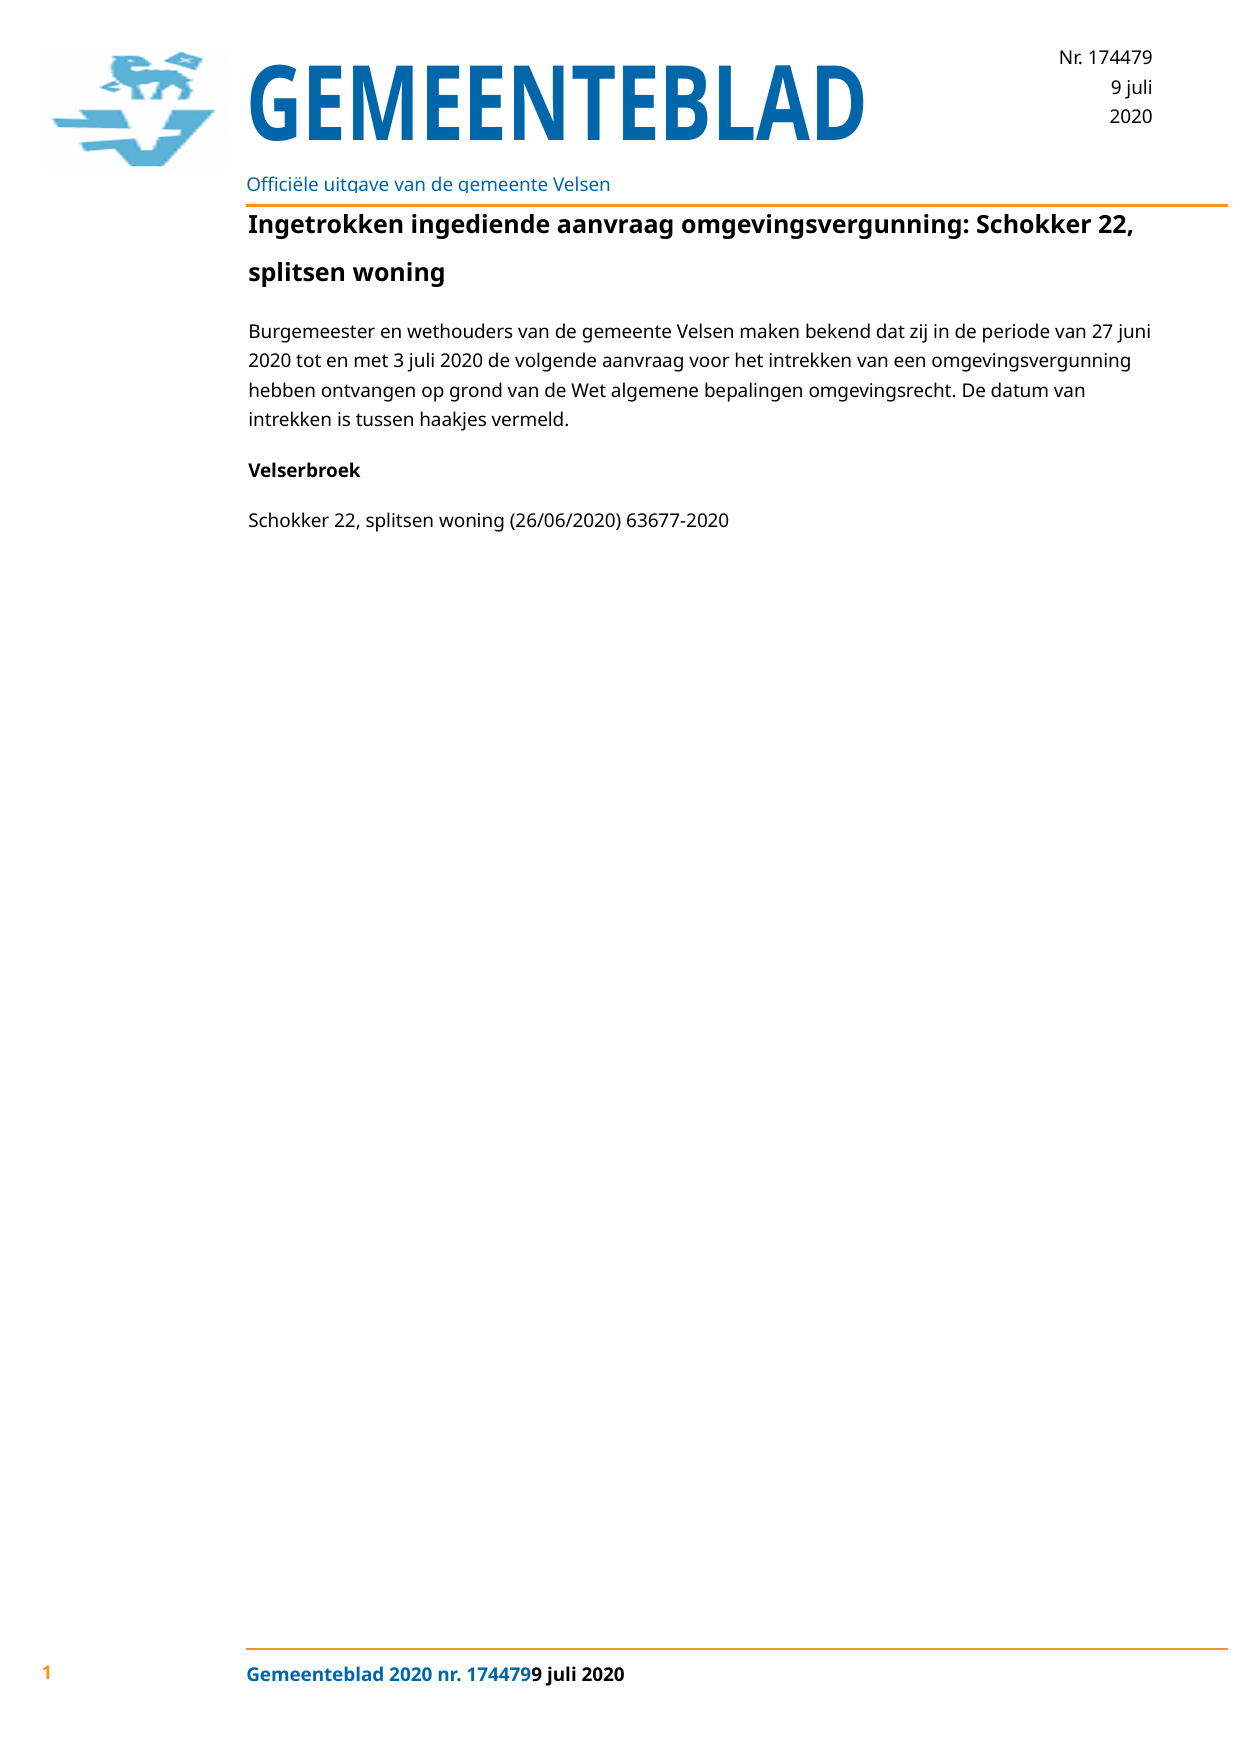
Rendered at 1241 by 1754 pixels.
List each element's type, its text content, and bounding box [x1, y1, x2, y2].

text Velserbroek [248, 457, 1152, 483]
text Schokker 22, splitsen woning (26/06/2020) 63677-2020 [248, 507, 1152, 533]
text Burgemeester en wethouders van de gemeente Velsen maken bekend dat zij in de periode van 27 juni 2020 tot en met 3 juli 2020 de volgende aanvraag voor het intrekken van een omgevingsvergunning hebben ontvangen op grond van de Wet algemene bepalingen omgevingsrecht. De datum van intrekken is tussen haakjes vermeld. [248, 318, 1152, 432]
picture [41, 47, 231, 172]
text Ingetrokken ingediende aanvraag omgevingsvergunning: Schokker 22, splitsen woning [248, 207, 1152, 288]
